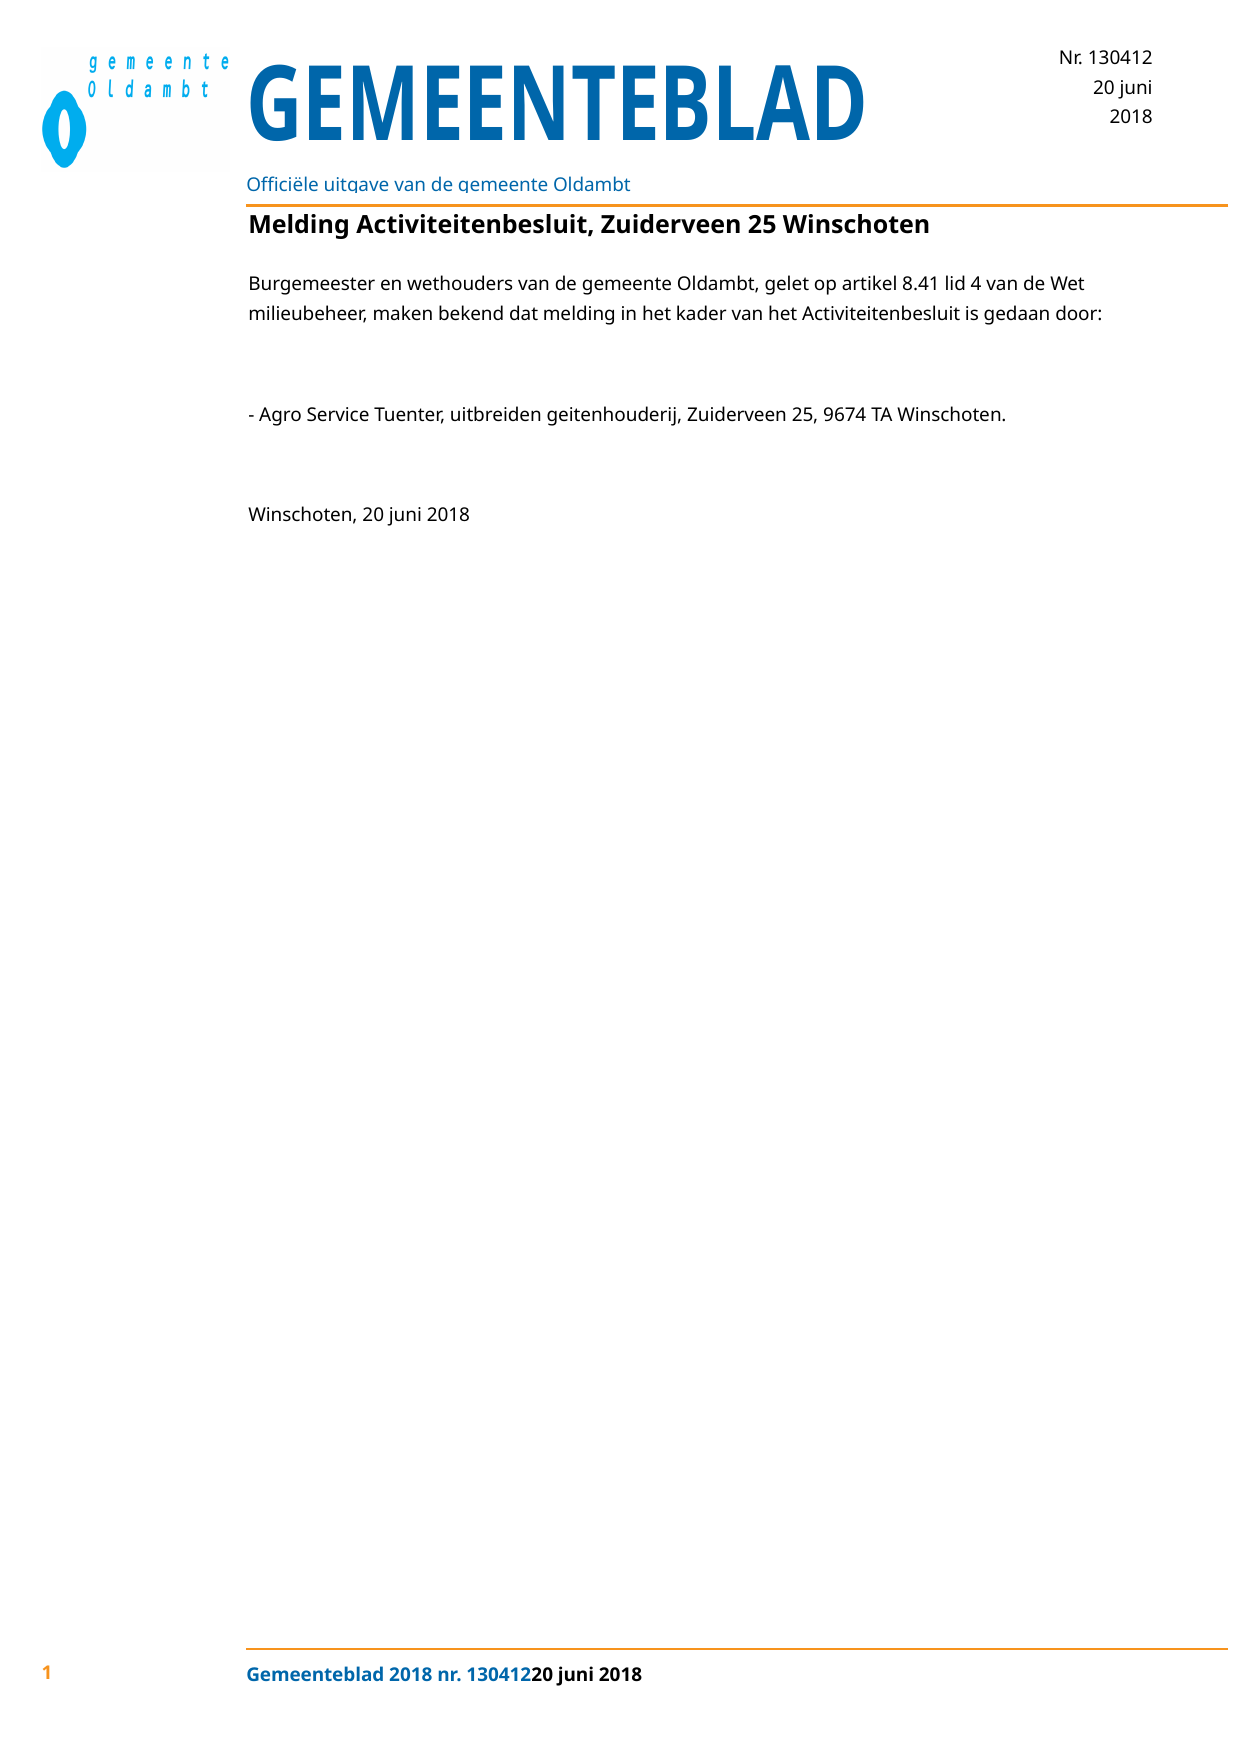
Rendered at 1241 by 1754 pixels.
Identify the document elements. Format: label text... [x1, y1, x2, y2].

picture [41, 47, 231, 172]
text Melding Activiteitenbesluit, Zuiderveen 25 Winschoten [248, 207, 1152, 241]
text - Agro Service Tuenter, uitbreiden geitenhouderij, Zuiderveen 25, 9674 TA Winschoten. [248, 401, 1152, 426]
text Winschoten, 20 juni 2018 [248, 502, 1152, 527]
text Burgemeester en wethouders van de gemeente Oldambt, gelet op artikel 8.41 lid 4 van de Wet milieubeheer, maken bekend dat melding in het kader van het Activiteitenbesluit is gedaan door: [248, 270, 1152, 326]
